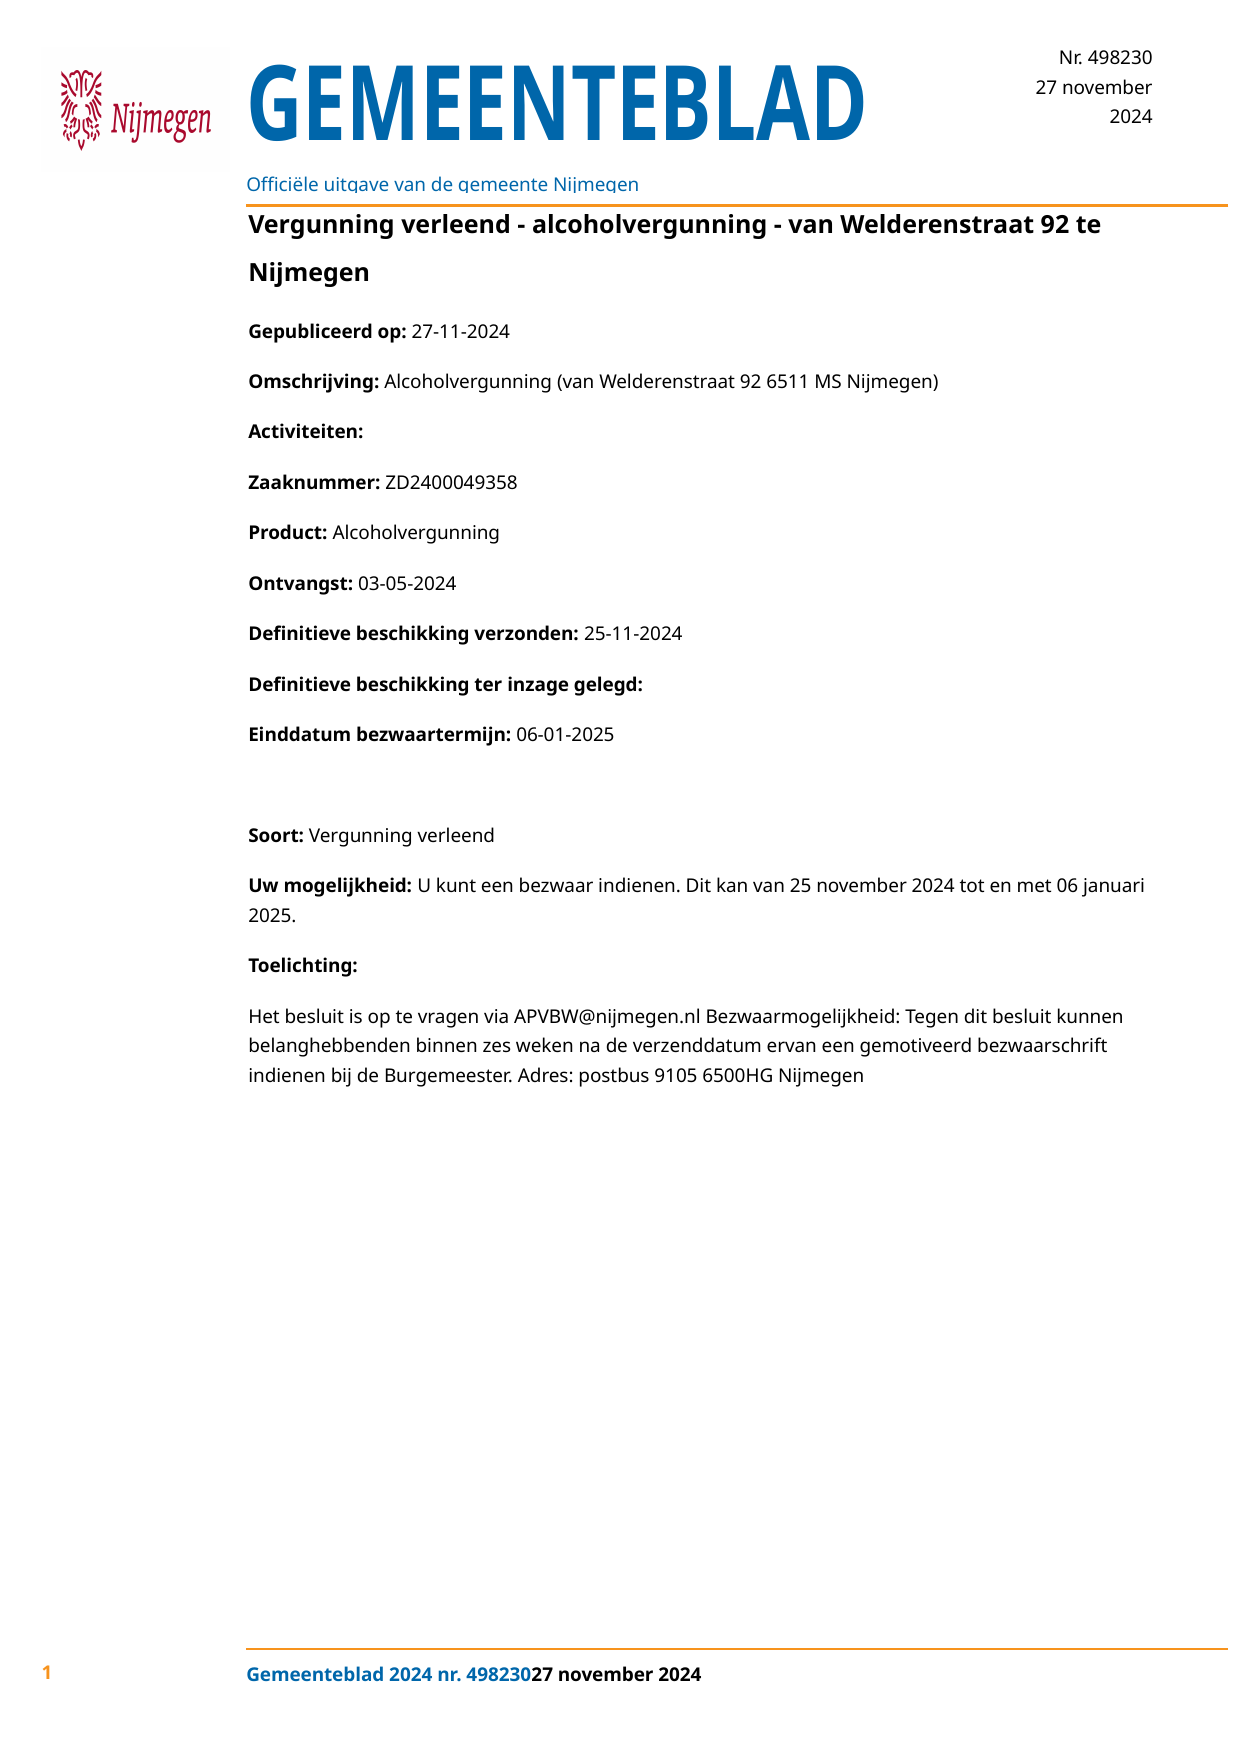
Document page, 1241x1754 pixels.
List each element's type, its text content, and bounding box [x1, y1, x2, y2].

text Soort: Vergunning verleend [248, 822, 1152, 848]
text Activiteiten: [248, 419, 1152, 444]
text Gepubliceerd op: 27-11-2024 [248, 318, 1152, 344]
text Zaaknummer: ZD2400049358 [248, 469, 1152, 495]
text Product: Alcoholvergunning [248, 519, 1152, 545]
text Het besluit is op te vragen via APVBW@nijmegen.nl Bezwaarmogelijkheid: Tegen dit besluit kunnen belanghebbenden binnen zes weken na de verzenddatum ervan een gemotiveerd bezwaarschrift indienen bij de Burgemeester. Adres: postbus 9105 6500HG Nijmegen [248, 1003, 1152, 1088]
text Omschrijving: Alcoholvergunning (van Welderenstraat 92 6511 MS Nijmegen) [248, 368, 1152, 394]
text Definitieve beschikking verzonden: 25-11-2024 [248, 620, 1152, 646]
text Definitieve beschikking ter inzage gelegd: [248, 671, 1152, 697]
text Uw mogelijkheid: U kunt een bezwaar indienen. Dit kan van 25 november 2024 tot en met 06 januari 2025. [248, 872, 1152, 928]
text Ontvangst: 03-05-2024 [248, 570, 1152, 596]
text Einddatum bezwaartermijn: 06-01-2025 [248, 721, 1152, 747]
text Vergunning verleend - alcoholvergunning - van Welderenstraat 92 te Nijmegen [248, 207, 1152, 288]
picture [41, 47, 231, 172]
text Toelichting: [248, 952, 1152, 978]
